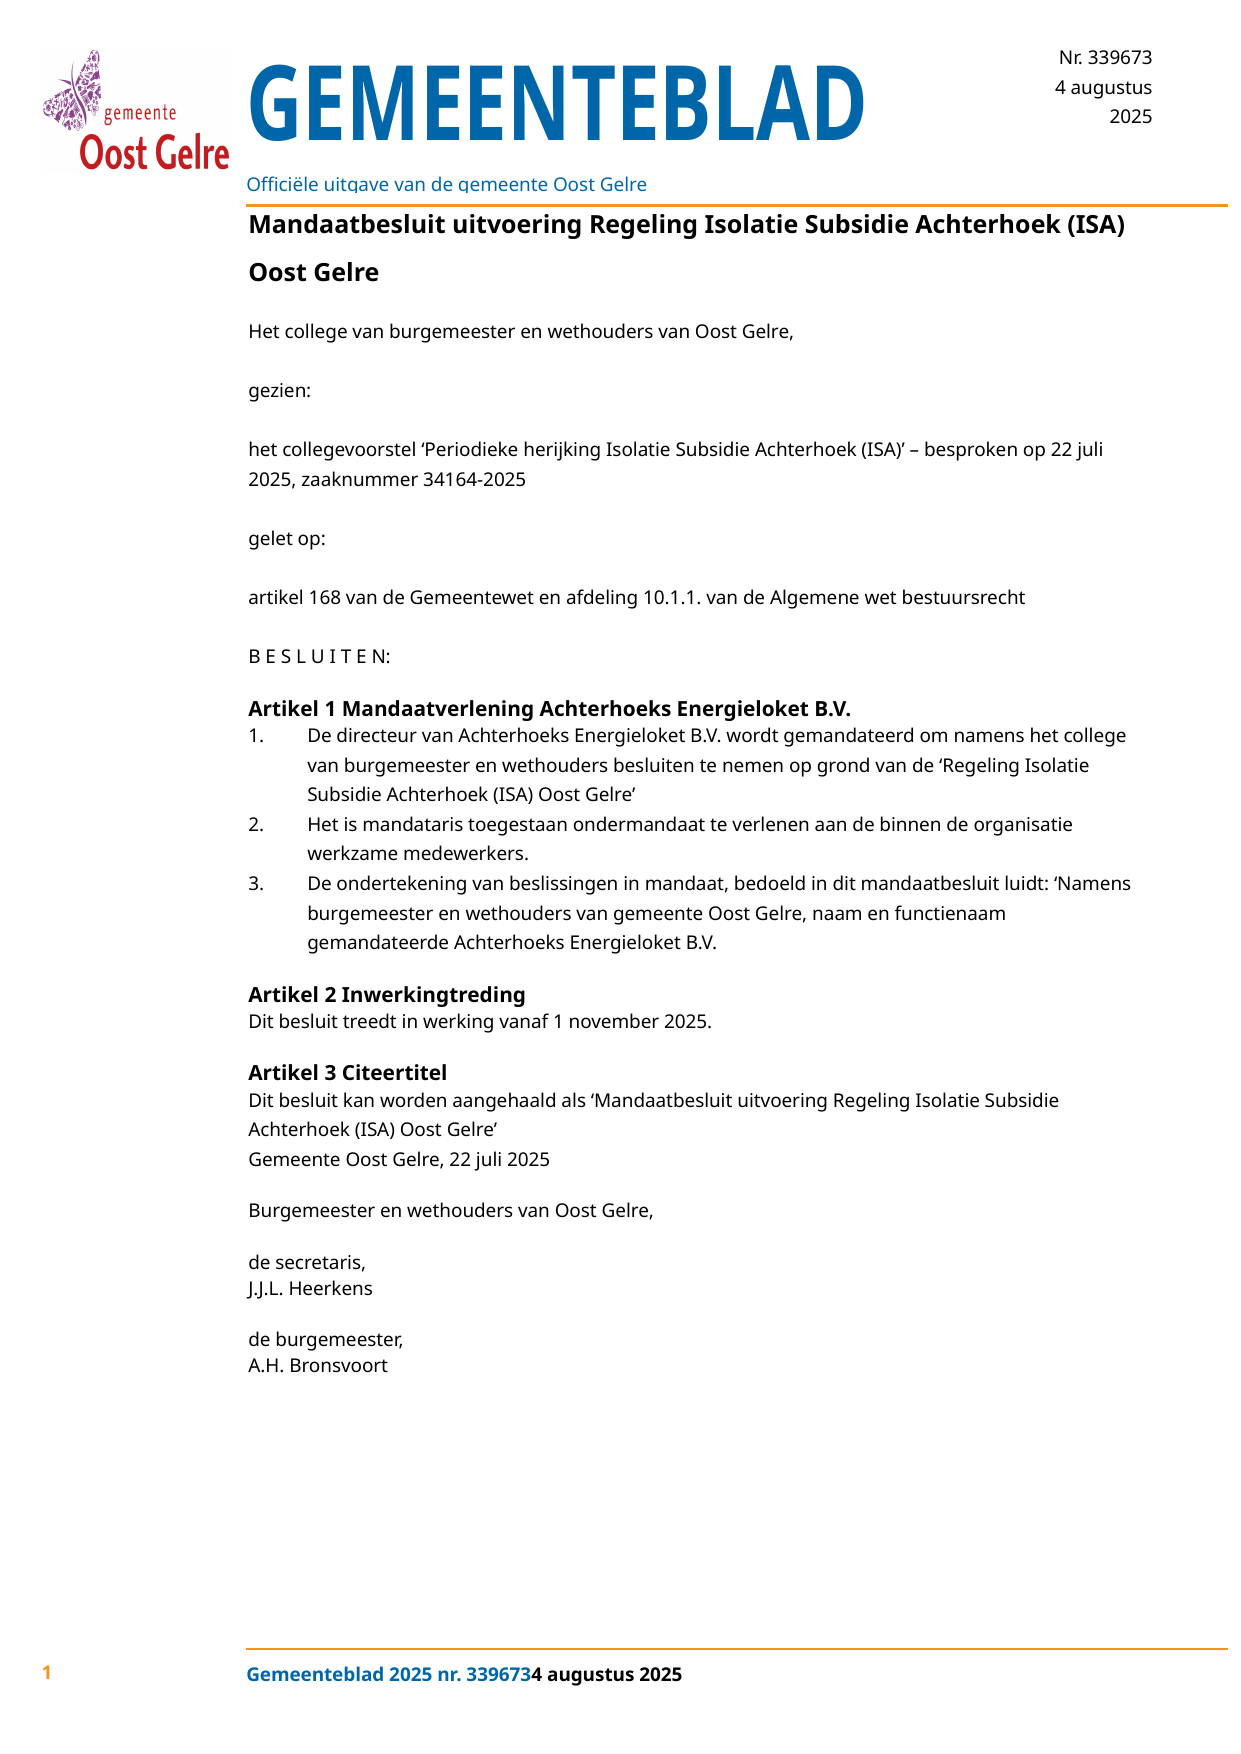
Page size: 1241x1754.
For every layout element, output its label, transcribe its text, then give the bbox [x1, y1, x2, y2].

list De ondertekening van beslissingen in mandaat, bedoeld in dit mandaatbesluit luidt: ‘Namens burgemeester en wethouders van gemeente Oost Gelre, naam en functienaam gemandateerde Achterhoeks Energieloket B.V. [248, 870, 1152, 955]
text gezien: [248, 377, 1152, 403]
picture [41, 47, 231, 172]
text Gemeente Oost Gelre, 22 juli 2025 [248, 1146, 1152, 1172]
text Dit besluit kan worden aangehaald als ‘Mandaatbesluit uitvoering Regeling Isolatie Subsidie Achterhoek (ISA) Oost Gelre’ [248, 1087, 1152, 1142]
text Artikel 2 Inwerkingtreding [248, 980, 1152, 1008]
text de secretaris, [248, 1249, 1152, 1275]
text A.H. Bronsvoort [248, 1352, 1152, 1378]
text B E S L U I T E N: [248, 643, 1152, 669]
text de burgemeester, [248, 1326, 1152, 1352]
text gelet op: [248, 525, 1152, 551]
text Het college van burgemeester en wethouders van Oost Gelre, [248, 318, 1152, 344]
text J.J.L. Heerkens [248, 1275, 1152, 1301]
text Dit besluit treedt in werking vanaf 1 november 2025. [248, 1008, 1152, 1034]
text artikel 168 van de Gemeentewet en afdeling 10.1.1. van de Algemene wet bestuursrecht [248, 584, 1152, 610]
text het collegevoorstel ‘Periodieke herijking Isolatie Subsidie Achterhoek (ISA)’ – besproken op 22 juli 2025, zaaknummer 34164-2025 [248, 436, 1152, 492]
list Het is mandataris toegestaan ondermandaat te verlenen aan de binnen de organisatie werkzame medewerkers. [248, 811, 1152, 866]
text Burgemeester en wethouders van Oost Gelre, [248, 1198, 1152, 1223]
list De directeur van Achterhoeks Energieloket B.V. wordt gemandateerd om namens het college van burgemeester en wethouders besluiten te nemen op grond van de ‘Regeling Isolatie Subsidie Achterhoek (ISA) Oost Gelre’ [248, 722, 1152, 807]
text Artikel 1 Mandaatverlening Achterhoeks Energieloket B.V. [248, 694, 1152, 722]
text Mandaatbesluit uitvoering Regeling Isolatie Subsidie Achterhoek (ISA) Oost Gelre [248, 207, 1152, 288]
text Artikel 3 Citeertitel [248, 1058, 1152, 1087]
